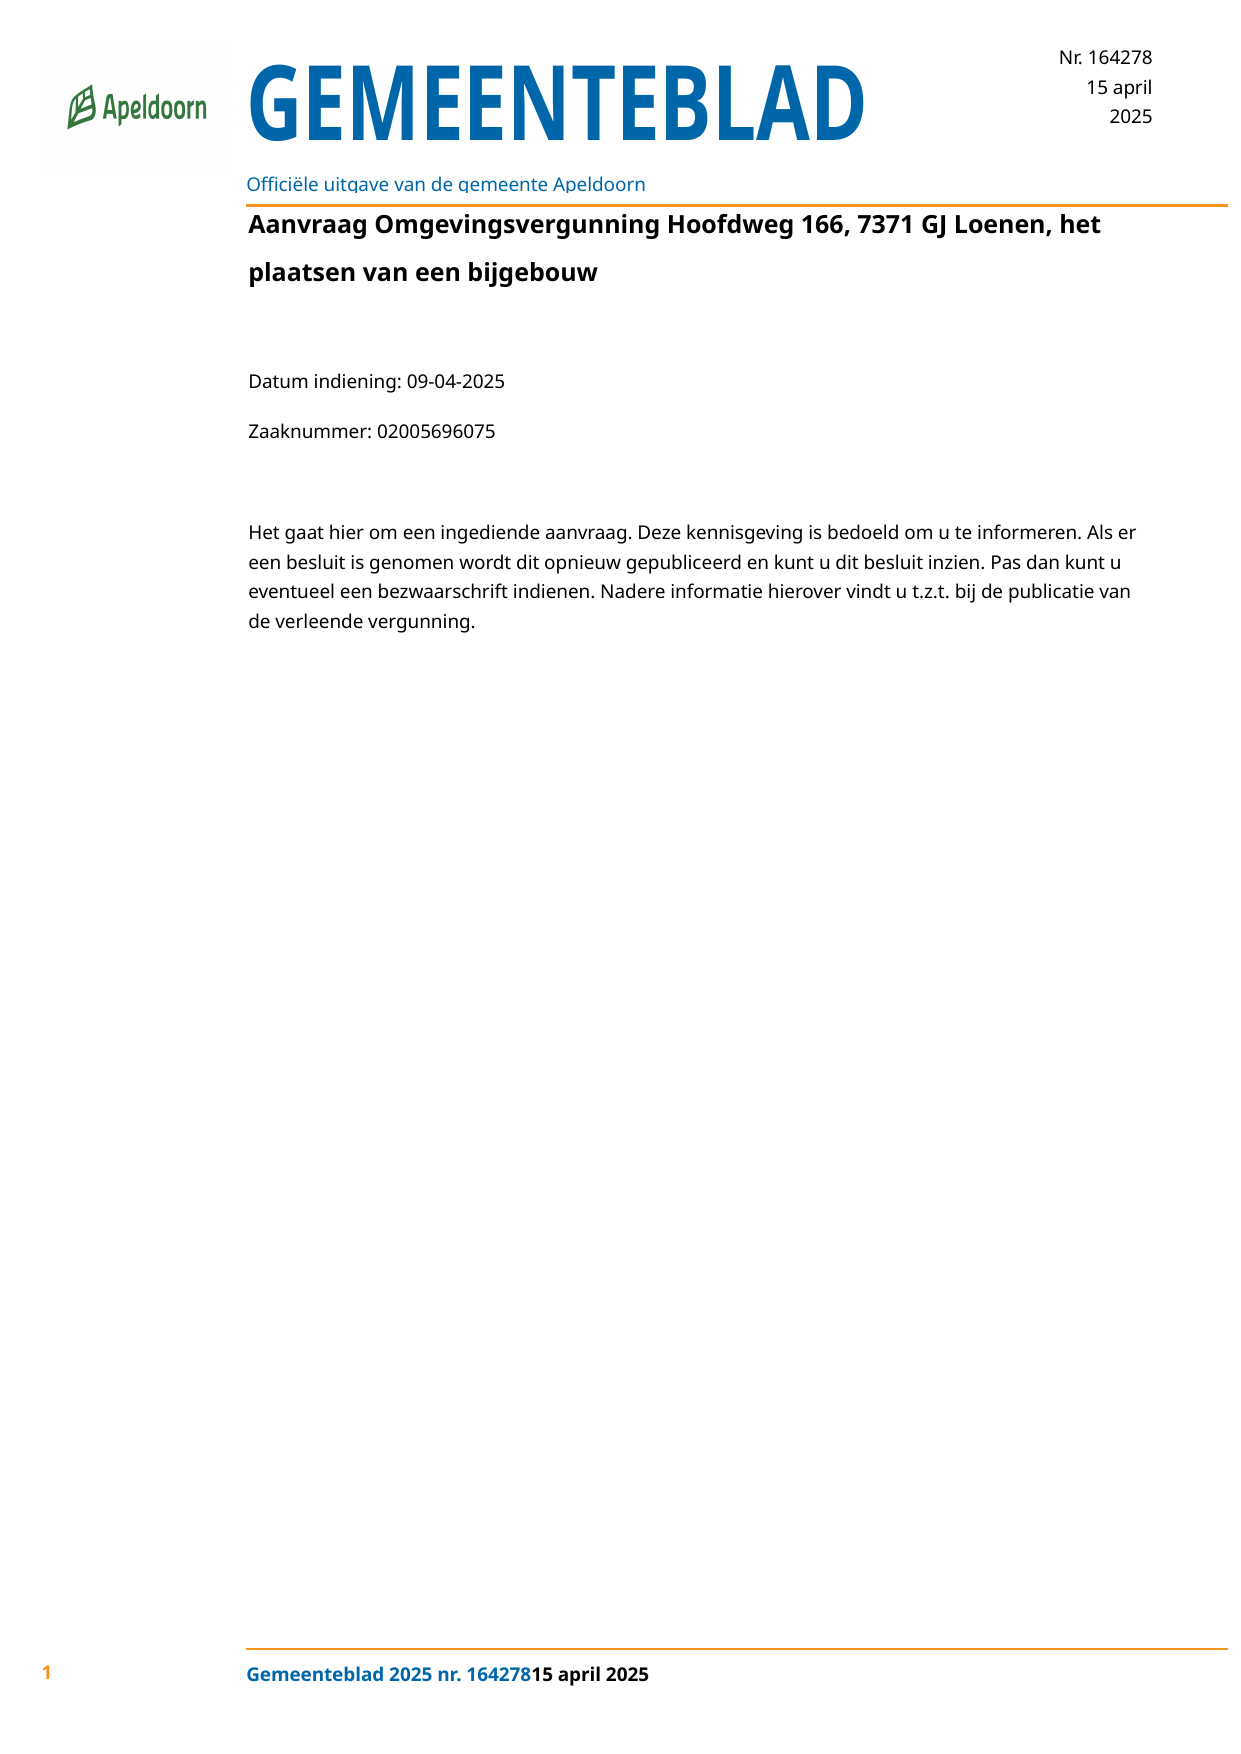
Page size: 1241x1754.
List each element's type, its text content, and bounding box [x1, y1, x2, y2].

text Het gaat hier om een ingediende aanvraag. Deze kennisgeving is bedoeld om u te informeren. Als er een besluit is genomen wordt dit opnieuw gepubliceerd en kunt u dit besluit inzien. Pas dan kunt u eventueel een bezwaarschrift indienen. Nadere informatie hierover vindt u t.z.t. bij de publicatie van de verleende vergunning. [248, 519, 1152, 634]
picture [41, 47, 231, 172]
text Datum indiening: 09-04-2025 [248, 368, 1152, 394]
text Aanvraag Omgevingsvergunning Hoofdweg 166, 7371 GJ Loenen, het plaatsen van een bijgebouw [248, 207, 1152, 288]
text Zaaknummer: 02005696075 [248, 419, 1152, 444]
